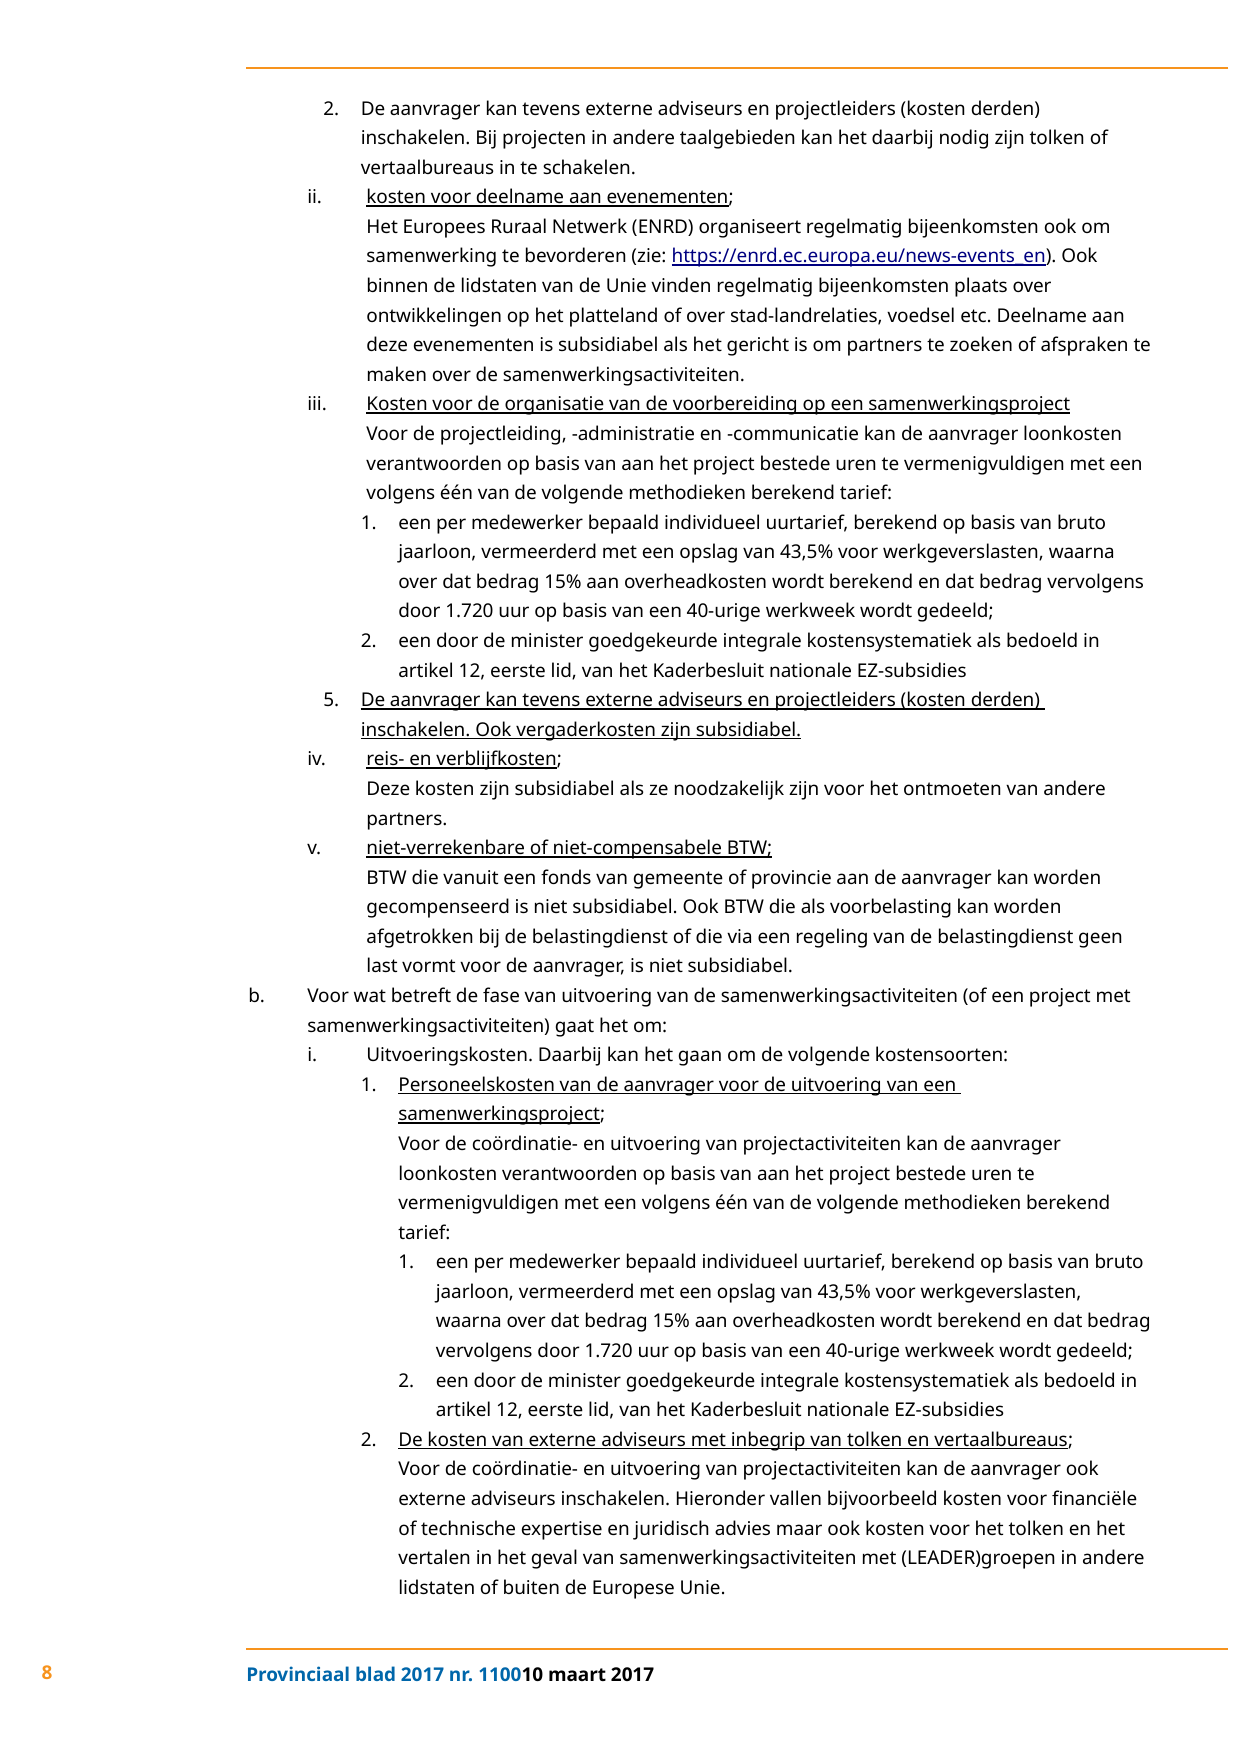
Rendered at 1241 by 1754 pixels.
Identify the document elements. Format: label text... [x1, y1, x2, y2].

list Personeelskosten van de aanvrager voor de uitvoering van een samenwerkingsproject; [361, 1071, 1152, 1126]
list een per medewerker bepaald individueel uurtarief, berekend op basis van bruto jaarloon, vermeerderd met een opslag van 43,5% voor werkgeverslasten, waarna over dat bedrag 15% aan overheadkosten wordt berekend en dat bedrag vervolgens door 1.720 uur op basis van een 40-urige werkweek wordt gedeeld; [398, 1248, 1152, 1363]
list Kosten voor de organisatie van de voorbereiding op een samenwerkingsproject [307, 391, 1152, 416]
list Voor de coördinatie- en uitvoering van projectactiviteiten kan de aanvrager ook externe adviseurs inschakelen. Hieronder vallen bijvoorbeeld kosten voor financiële of technische expertise en juridisch advies maar ook kosten voor het tolken en het vertalen in het geval van samenwerkingsactiviteiten met (LEADER)groepen in andere lidstaten of buiten de Europese Unie. [361, 1456, 1152, 1600]
list niet-verrekenbare of niet-compensabele BTW; [307, 834, 1152, 860]
list Het Europees Ruraal Netwerk (ENRD) organiseert regelmatig bijeenkomsten ook om samenwerking te bevorderen (zie: https://enrd.ec.europa.eu/news-events_en). Ook binnen de lidstaten van de Unie vinden regelmatig bijeenkomsten plaats over ontwikkelingen op het platteland of over stad-landrelaties, voedsel etc. Deelname aan deze evenementen is subsidiabel als het gericht is om partners te zoeken of afspraken te maken over de samenwerkingsactiviteiten. [307, 213, 1152, 387]
list Voor wat betreft de fase van uitvoering van de samenwerkingsactiviteiten (of een project met samenwerkingsactiviteiten) gaat het om: [248, 982, 1152, 1038]
list Voor de projectleiding, -administratie en -communicatie kan de aanvrager loonkosten verantwoorden op basis van aan het project bestede uren te vermenigvuldigen met een volgens één van de volgende methodieken berekend tarief: [307, 420, 1152, 505]
list De aanvrager kan tevens externe adviseurs en projectleiders (kosten derden) inschakelen. Bij projecten in andere taalgebieden kan het daarbij nodig zijn tolken of vertaalbureaus in te schakelen. [323, 95, 1152, 180]
list een per medewerker bepaald individueel uurtarief, berekend op basis van bruto jaarloon, vermeerderd met een opslag van 43,5% voor werkgeverslasten, waarna over dat bedrag 15% aan overheadkosten wordt berekend en dat bedrag vervolgens door 1.720 uur op basis van een 40-urige werkweek wordt gedeeld; [361, 509, 1152, 623]
list De kosten van externe adviseurs met inbegrip van tolken en vertaalbureaus; [361, 1426, 1152, 1452]
list De aanvrager kan tevens externe adviseurs en projectleiders (kosten derden) inschakelen. Ook vergaderkosten zijn subsidiabel. [323, 686, 1152, 742]
list Uitvoeringskosten. Daarbij kan het gaan om de volgende kostensoorten: [307, 1041, 1152, 1067]
list BTW die vanuit een fonds van gemeente of provincie aan de aanvrager kan worden gecompenseerd is niet subsidiabel. Ook BTW die als voorbelasting kan worden afgetrokken bij de belastingdienst of die via een regeling van de belastingdienst geen last vormt voor de aanvrager, is niet subsidiabel. [307, 864, 1152, 978]
list Deze kosten zijn subsidiabel als ze noodzakelijk zijn voor het ontmoeten van andere partners. [307, 775, 1152, 831]
list Voor de coördinatie- en uitvoering van projectactiviteiten kan de aanvrager loonkosten verantwoorden op basis van aan het project bestede uren te vermenigvuldigen met een volgens één van de volgende methodieken berekend tarief: [361, 1130, 1152, 1245]
list kosten voor deelname aan evenementen; [307, 183, 1152, 209]
list reis- en verblijfkosten; [307, 746, 1152, 771]
picture [41, 47, 231, 172]
list een door de minister goedgekeurde integrale kostensystematiek als bedoeld in artikel 12, eerste lid, van het Kaderbesluit nationale EZ-subsidies [398, 1367, 1152, 1422]
list een door de minister goedgekeurde integrale kostensystematiek als bedoeld in artikel 12, eerste lid, van het Kaderbesluit nationale EZ-subsidies [361, 627, 1152, 683]
